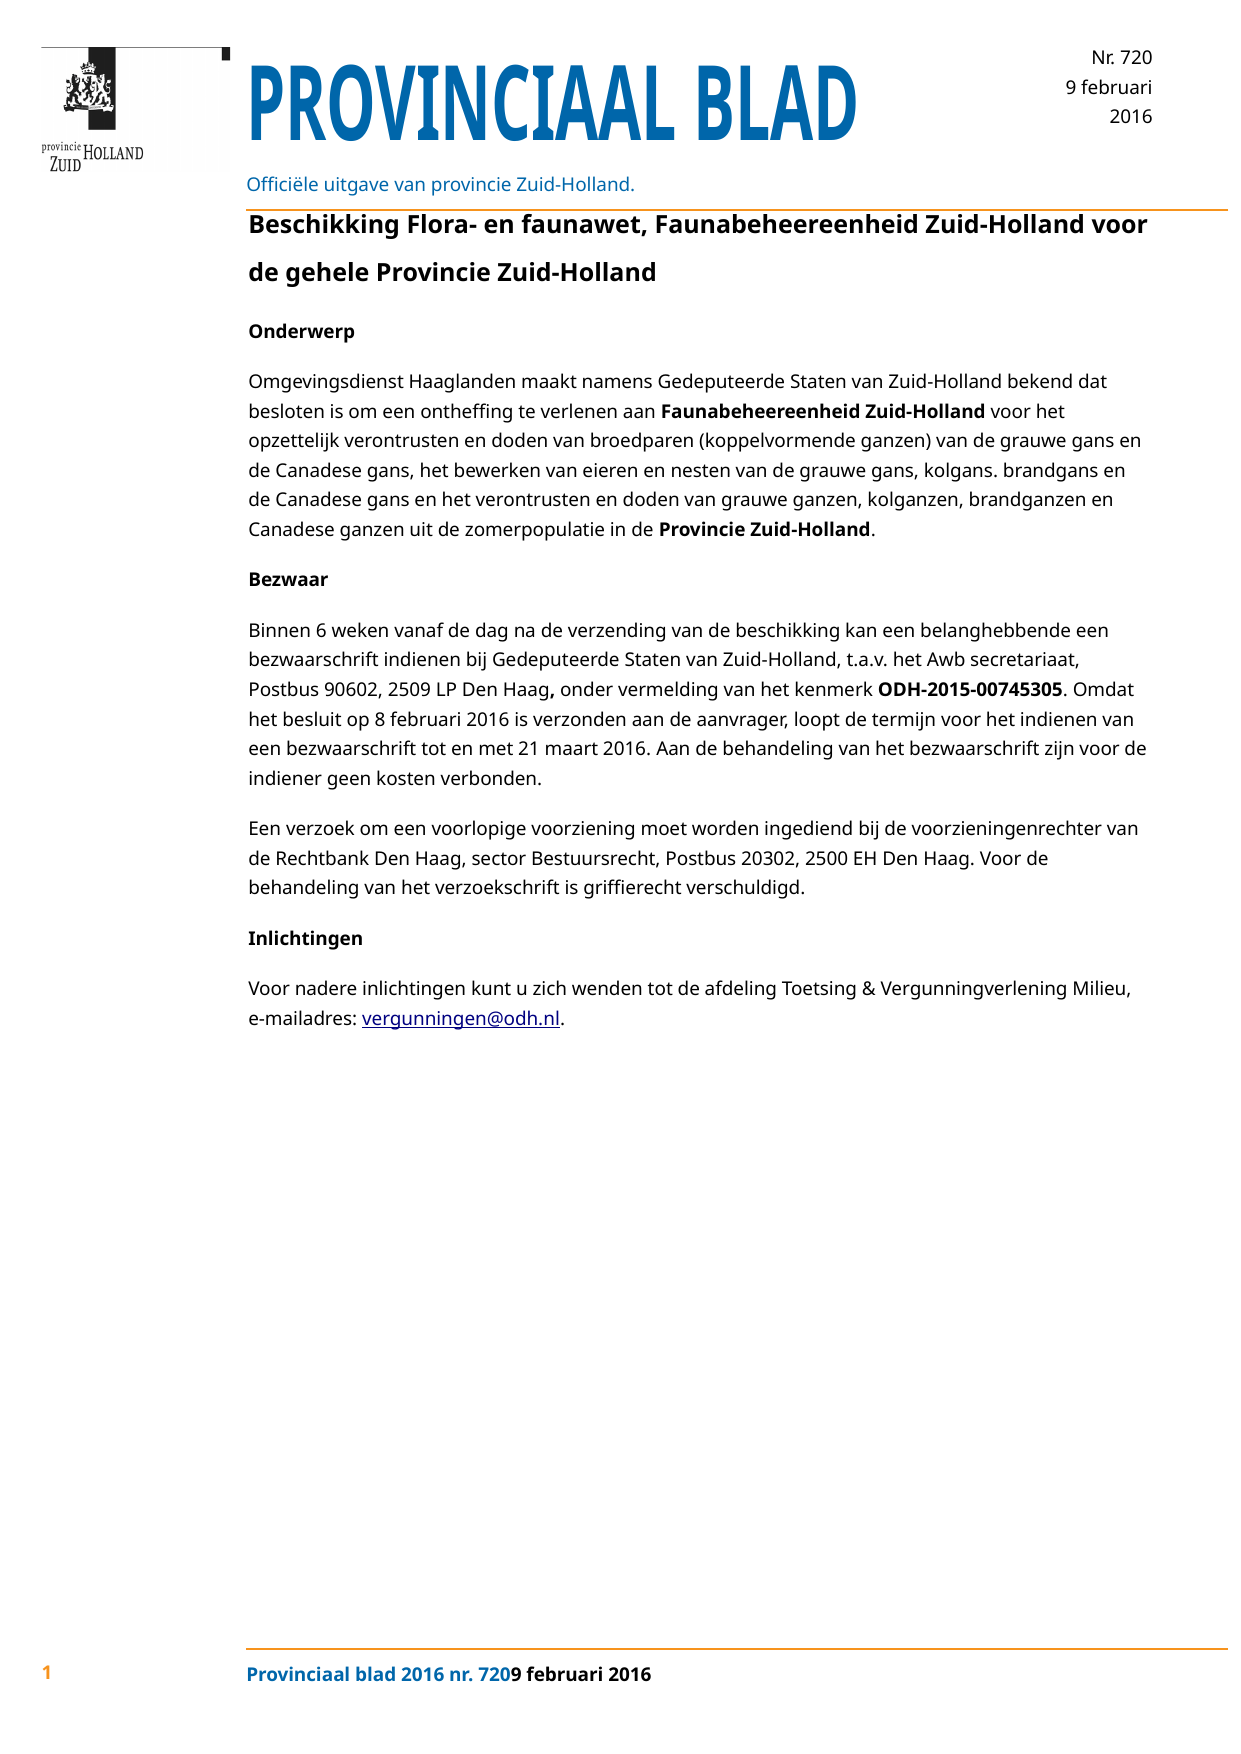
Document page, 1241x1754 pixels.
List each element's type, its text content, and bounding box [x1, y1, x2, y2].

text Voor nadere inlichtingen kunt u zich wenden tot de afdeling Toetsing & Vergunningverlening Milieu, e-mailadres: vergunningen@odh.nl. [248, 975, 1152, 1031]
text Omgevingsdienst Haaglanden maakt namens Gedeputeerde Staten van Zuid-Holland bekend dat besloten is om een ontheffing te verlenen aan Faunabeheereenheid Zuid-Holland voor het opzettelijk verontrusten en doden van broedparen (koppelvormende ganzen) van de grauwe gans en de Canadese gans, het bewerken van eieren en nesten van de grauwe gans, kolgans. brandgans en de Canadese gans en het verontrusten en doden van grauwe ganzen, kolganzen, brandganzen en Canadese ganzen uit de zomerpopulatie in de Provincie Zuid-Holland. [248, 368, 1152, 542]
text Binnen 6 weken vanaf de dag na de verzending van de beschikking kan een belanghebbende een bezwaarschrift indienen bij Gedeputeerde Staten van Zuid-Holland, t.a.v. het Awb secretariaat, Postbus 90602, 2509 LP Den Haag, onder vermelding van het kenmerk ODH-2015-00745305. Omdat het besluit op 8 februari 2016 is verzonden aan de aanvrager, loopt de termijn voor het indienen van een bezwaarschrift tot en met 21 maart 2016. Aan de behandeling van het bezwaarschrift zijn voor de indiener geen kosten verbonden. [248, 617, 1152, 791]
text Inlichtingen [248, 925, 1152, 951]
text Onderwerp [248, 318, 1152, 344]
text Een verzoek om een voorlopige voorziening moet worden ingediend bij de voorzieningenrechter van de Rechtbank Den Haag, sector Bestuursrecht, Postbus 20302, 2500 EH Den Haag. Voor de behandeling van het verzoekschrift is griffierecht verschuldigd. [248, 815, 1152, 900]
text Bezwaar [248, 567, 1152, 592]
text Beschikking Flora- en faunawet, Faunabeheereenheid Zuid-Holland voor de gehele Provincie Zuid-Holland [248, 211, 1152, 288]
picture [41, 47, 231, 172]
